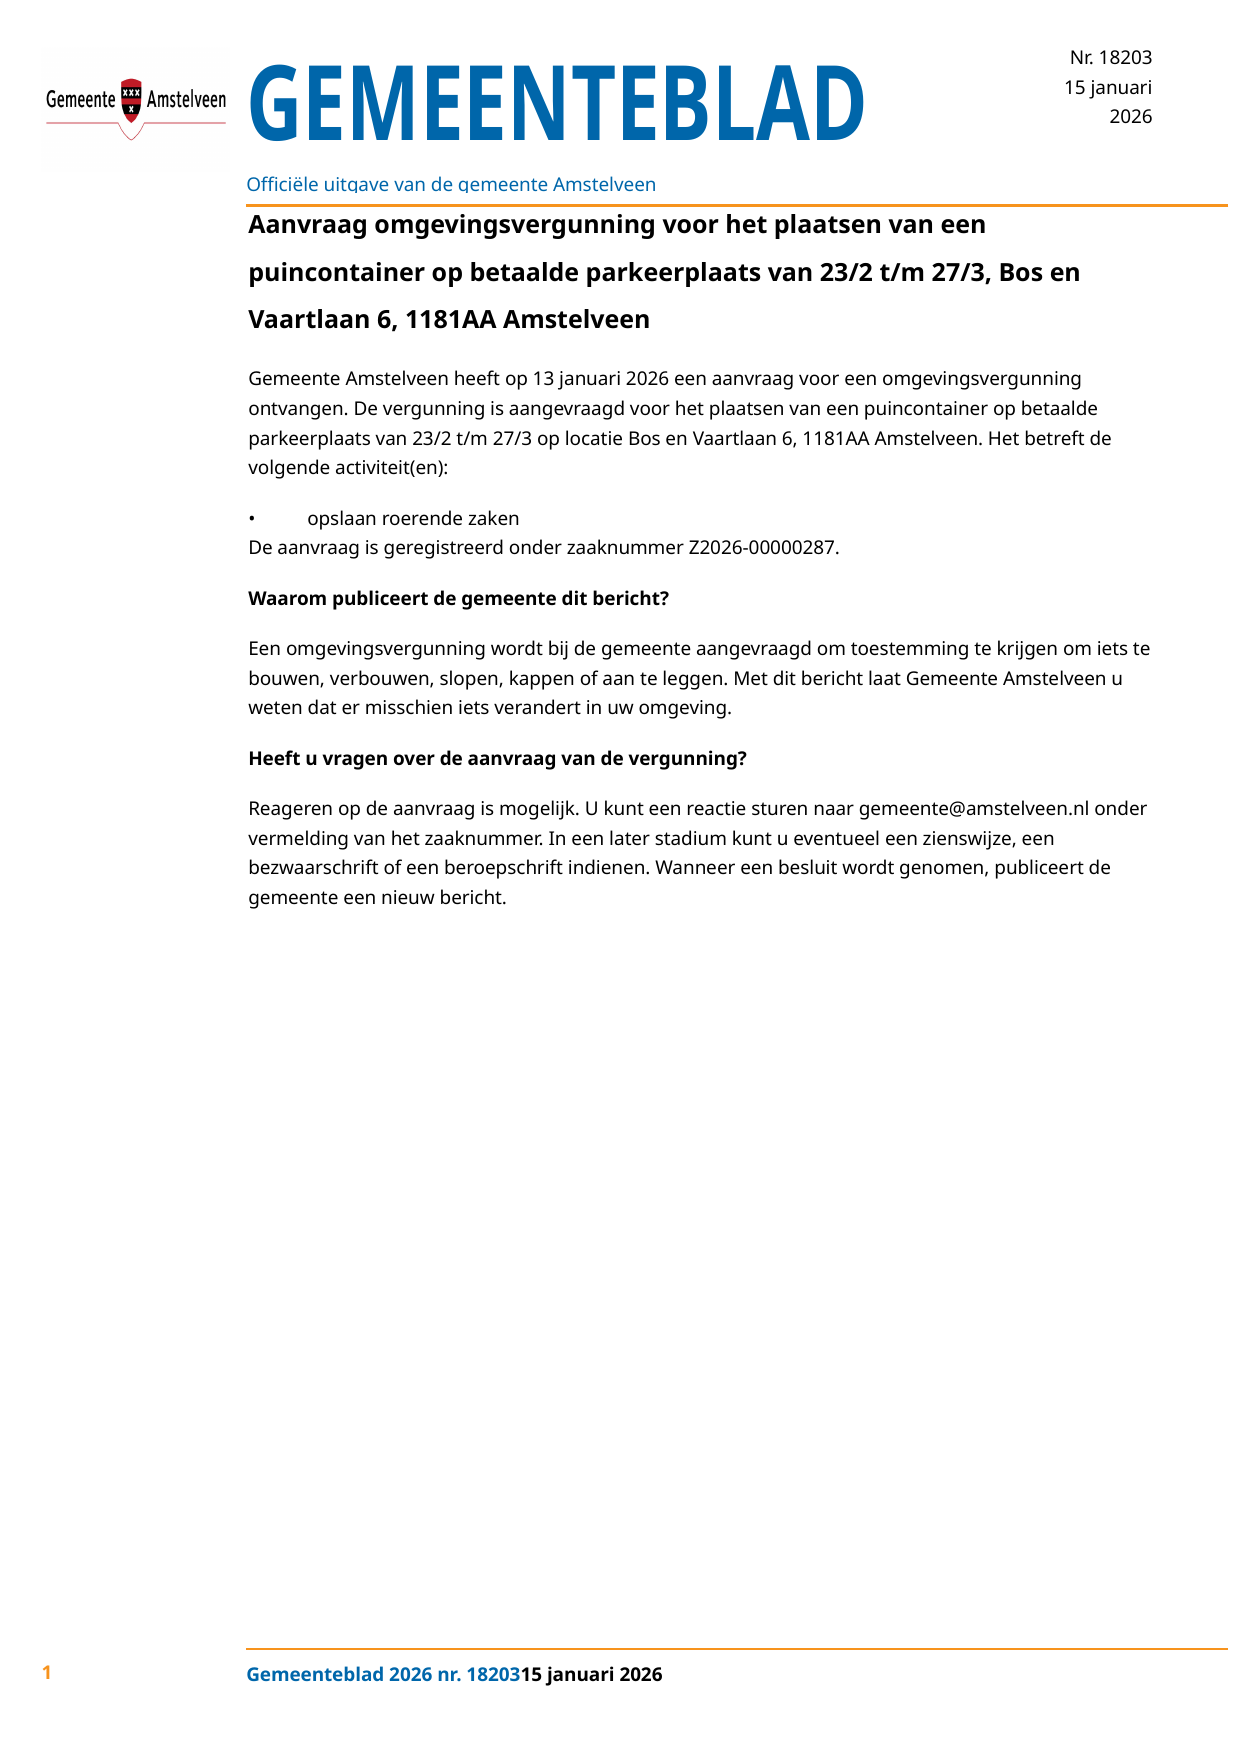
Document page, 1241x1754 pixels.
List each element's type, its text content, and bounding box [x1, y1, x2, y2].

text Reageren op de aanvraag is mogelijk. U kunt een reactie sturen naar gemeente@amstelveen.nl onder vermelding van het zaaknummer. In een later stadium kunt u eventueel een zienswijze, een bezwaarschrift of een beroepschrift indienen. Wanneer een besluit wordt genomen, publiceert de gemeente een nieuw bericht. [248, 795, 1152, 909]
picture [41, 47, 231, 172]
text Aanvraag omgevingsvergunning voor het plaatsen van een puincontainer op betaalde parkeerplaats van 23/2 t/m 27/3, Bos en Vaartlaan 6, 1181AA Amstelveen [248, 207, 1152, 336]
text Een omgevingsvergunning wordt bij de gemeente aangevraagd om toestemming te krijgen om iets te bouwen, verbouwen, slopen, kappen of aan te leggen. Met dit bericht laat Gemeente Amstelveen u weten dat er misschien iets verandert in uw omgeving. [248, 635, 1152, 720]
text Waarom publiceert de gemeente dit bericht? [248, 585, 1152, 610]
list opslaan roerende zaken [248, 505, 1152, 530]
text Heeft u vragen over de aanvraag van de vergunning? [248, 745, 1152, 770]
text De aanvraag is geregistreerd onder zaaknummer Z2026-00000287. [248, 534, 1152, 560]
text Gemeente Amstelveen heeft op 13 januari 2026 een aanvraag voor een omgevingsvergunning ontvangen. De vergunning is aangevraagd voor het plaatsen van een puincontainer op betaalde parkeerplaats van 23/2 t/m 27/3 op locatie Bos en Vaartlaan 6, 1181AA Amstelveen. Het betreft de volgende activiteit(en): [248, 366, 1152, 480]
